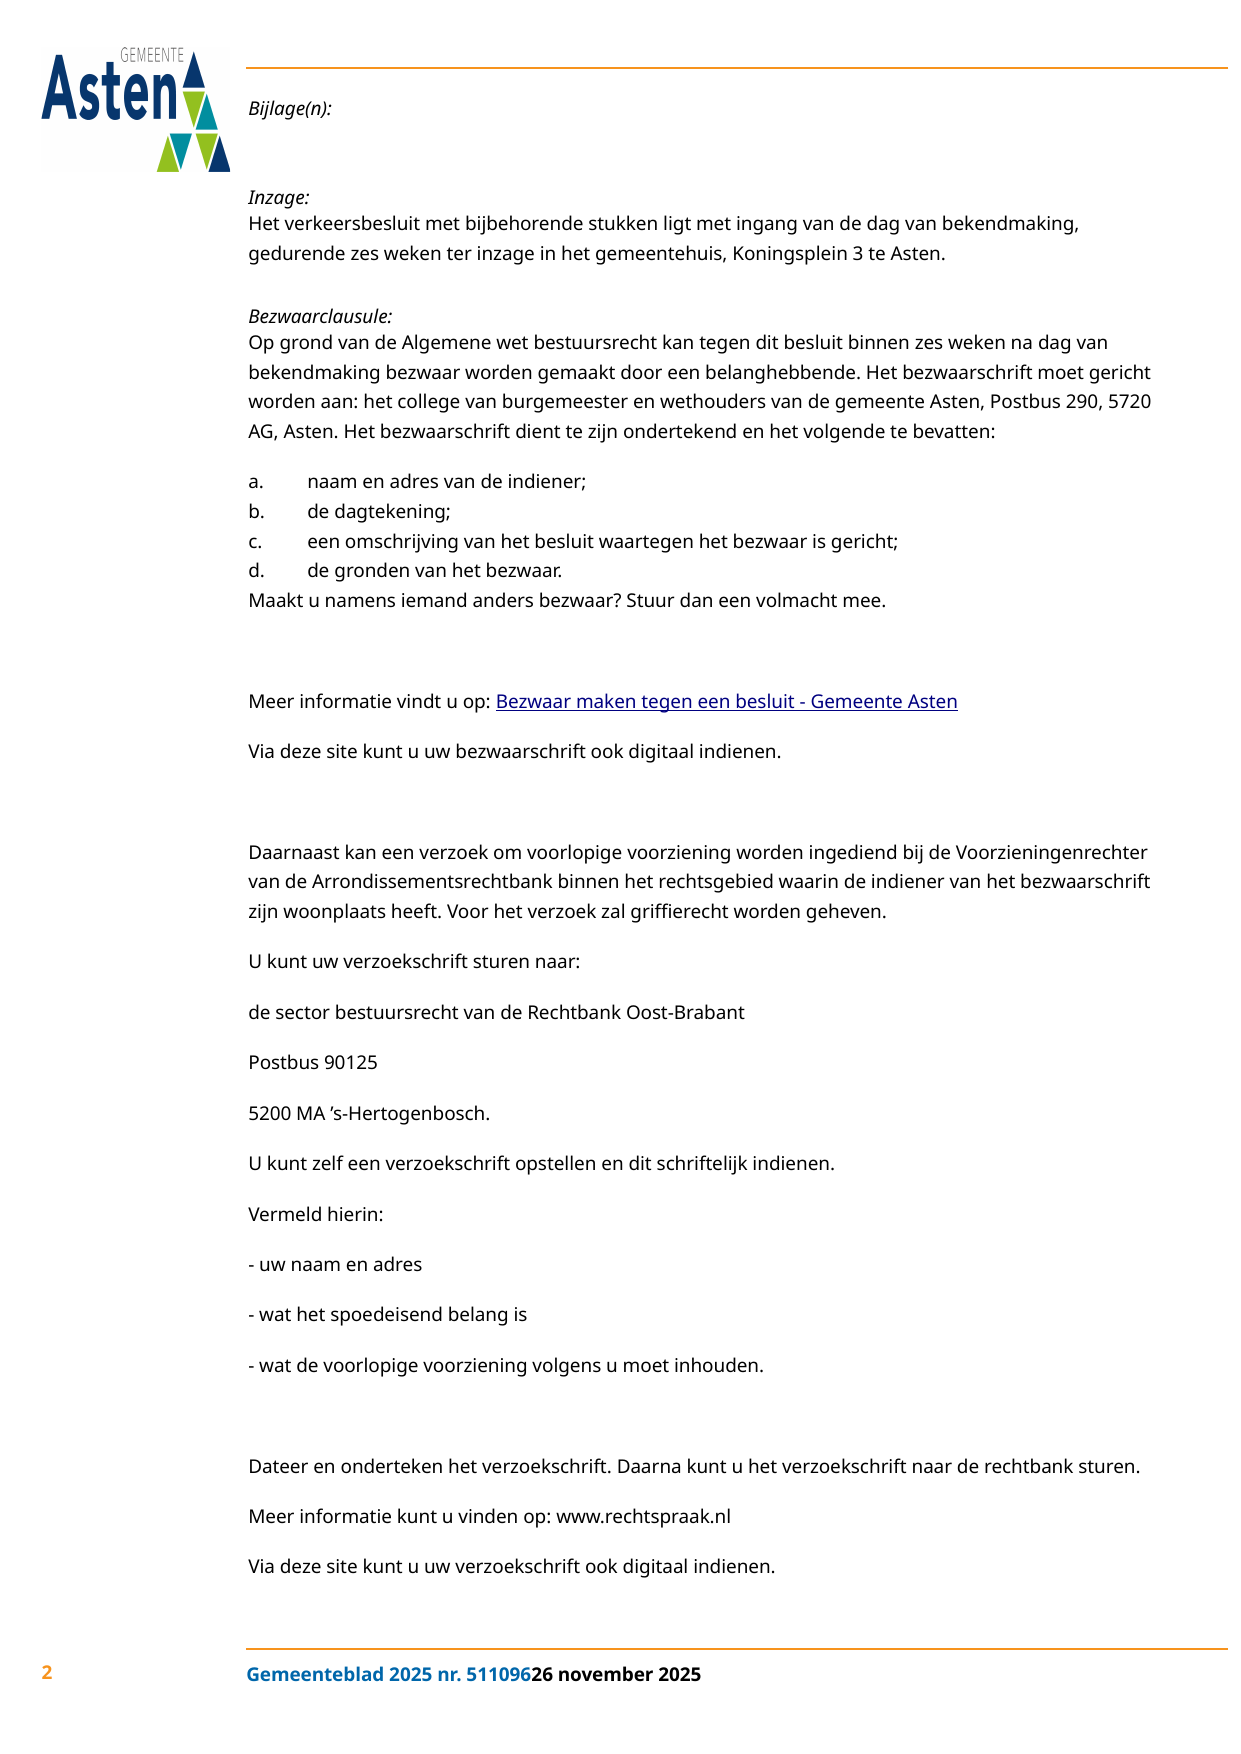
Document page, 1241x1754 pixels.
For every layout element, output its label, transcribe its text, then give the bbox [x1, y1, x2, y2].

text - uw naam en adres [248, 1251, 1152, 1277]
text Bijlage(n): [248, 95, 1152, 121]
picture [41, 47, 231, 172]
text Vermeld hierin: [248, 1201, 1152, 1226]
text Het verkeersbesluit met bijbehorende stukken ligt met ingang van de dag van bekendmaking, gedurende zes weken ter inzage in het gemeentehuis, Koningsplein 3 te Asten. [248, 210, 1152, 266]
text Via deze site kunt u uw verzoekschrift ook digitaal indienen. [248, 1554, 1152, 1579]
text Meer informatie vindt u op: Bezwaar maken tegen een besluit - Gemeente Asten [248, 688, 1152, 713]
list de dagtekening; [248, 498, 1152, 524]
text de sector bestuursrecht van de Rechtbank Oost-Brabant [248, 999, 1152, 1025]
text U kunt zelf een verzoekschrift opstellen en dit schriftelijk indienen. [248, 1150, 1152, 1176]
text - wat het spoedeisend belang is [248, 1302, 1152, 1327]
text Daarnaast kan een verzoek om voorlopige voorziening worden ingediend bij de Voorzieningenrechter van de Arrondissementsrechtbank binnen het rechtsgebied waarin de indiener van het bezwaarschrift zijn woonplaats heeft. Voor het verzoek zal griffierecht worden geheven. [248, 839, 1152, 924]
text Postbus 90125 [248, 1049, 1152, 1075]
text Bezwaarclausule: [248, 304, 1152, 329]
text Op grond van de Algemene wet bestuursrecht kan tegen dit besluit binnen zes weken na dag van bekendmaking bezwaar worden gemaakt door een belanghebbende. Het bezwaarschrift moet gericht worden aan: het college van burgemeester en wethouders van de gemeente Asten, Postbus 290, 5720 AG, Asten. Het bezwaarschrift dient te zijn ondertekend en het volgende te bevatten: [248, 329, 1152, 444]
list naam en adres van de indiener; [248, 469, 1152, 494]
list een omschrijving van het besluit waartegen het bezwaar is gericht; [248, 528, 1152, 553]
text - wat de voorlopige voorziening volgens u moet inhouden. [248, 1352, 1152, 1378]
text Dateer en onderteken het verzoekschrift. Daarna kunt u het verzoekschrift naar de rechtbank sturen. [248, 1453, 1152, 1478]
text Inzage: [248, 184, 1152, 210]
text Via deze site kunt u uw bezwaarschrift ook digitaal indienen. [248, 738, 1152, 764]
list de gronden van het bezwaar. [248, 557, 1152, 583]
text Meer informatie kunt u vinden op: www.rechtspraak.nl [248, 1503, 1152, 1529]
text U kunt uw verzoekschrift sturen naar: [248, 949, 1152, 974]
text Maakt u namens iemand anders bezwaar? Stuur dan een volmacht mee. [248, 587, 1152, 613]
text 5200 MA ’s-Hertogenbosch. [248, 1100, 1152, 1126]
